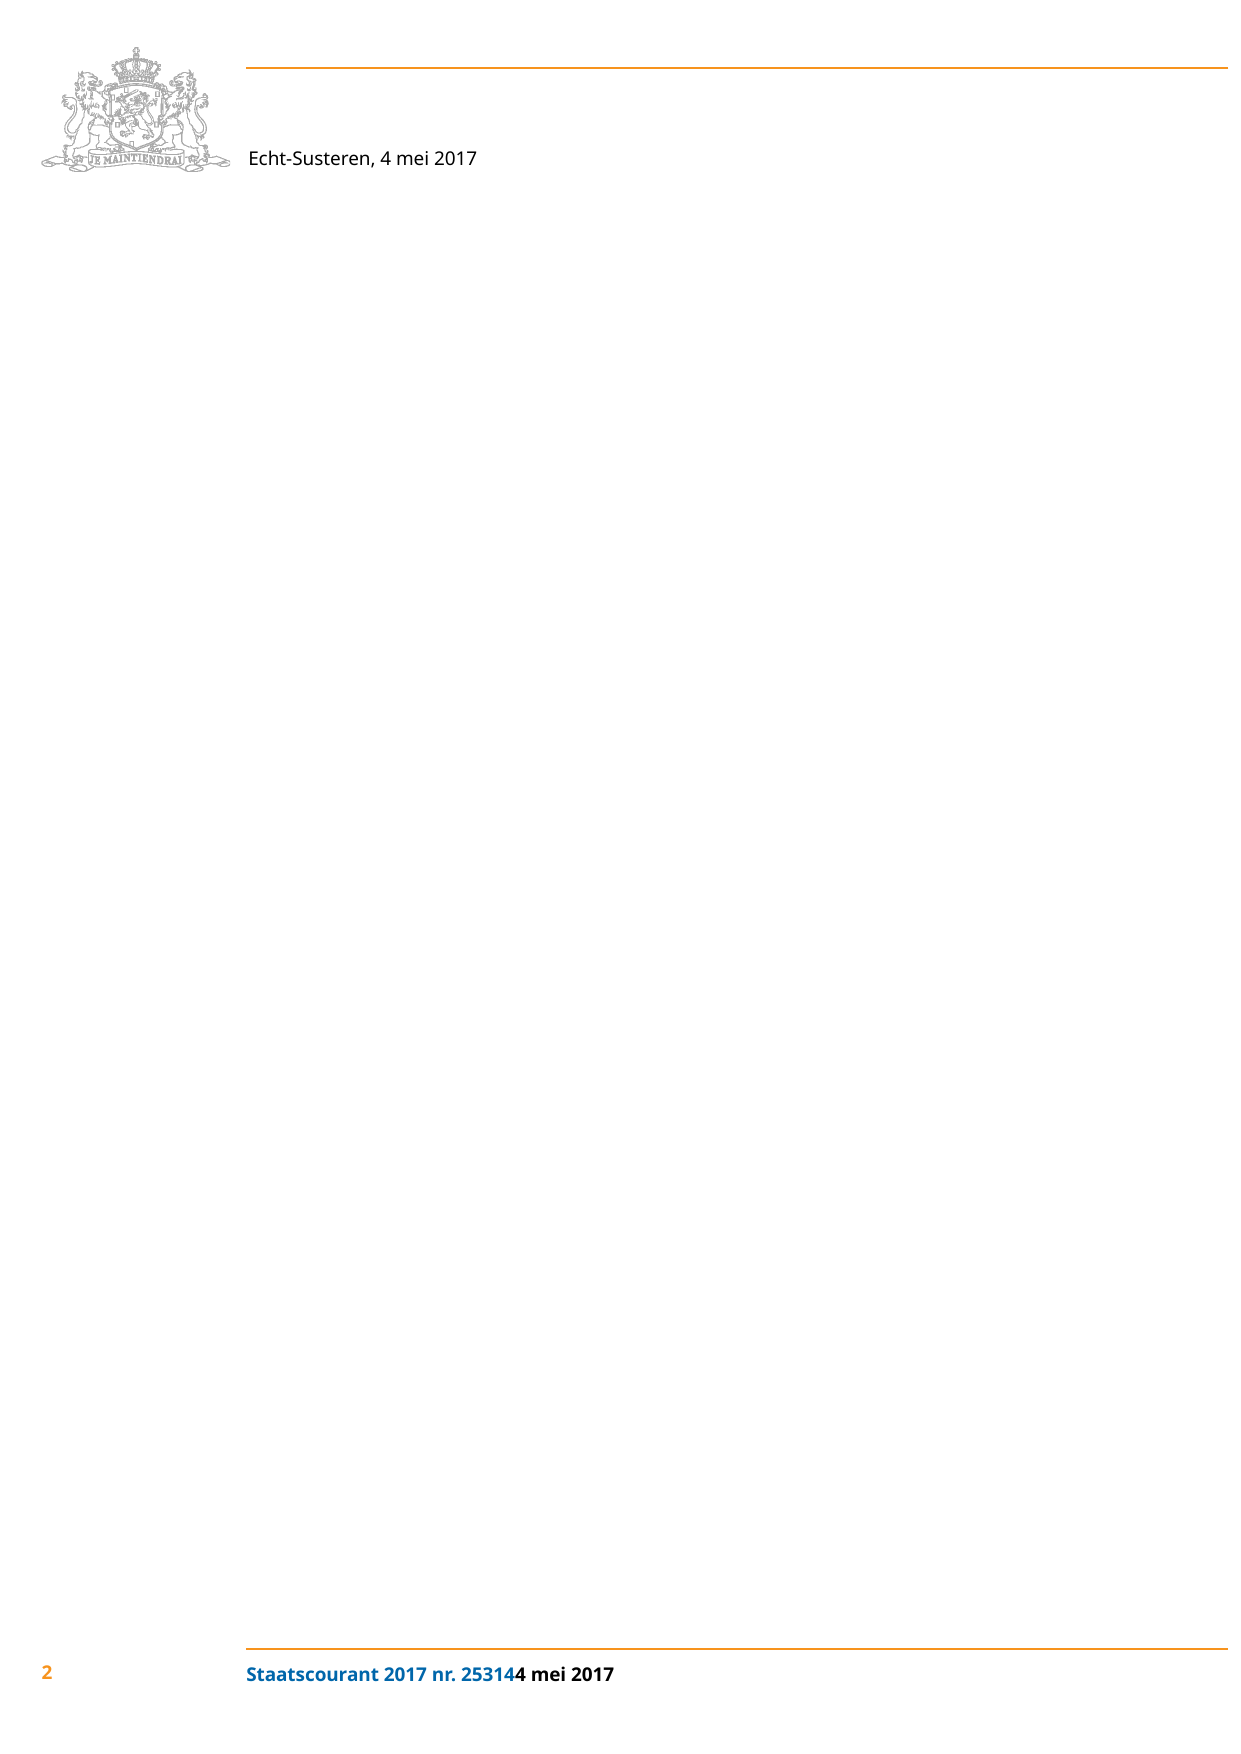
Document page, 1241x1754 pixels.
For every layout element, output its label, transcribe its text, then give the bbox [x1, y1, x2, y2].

text Echt-Susteren, 4 mei 2017 [248, 145, 1152, 171]
picture [41, 47, 231, 172]
